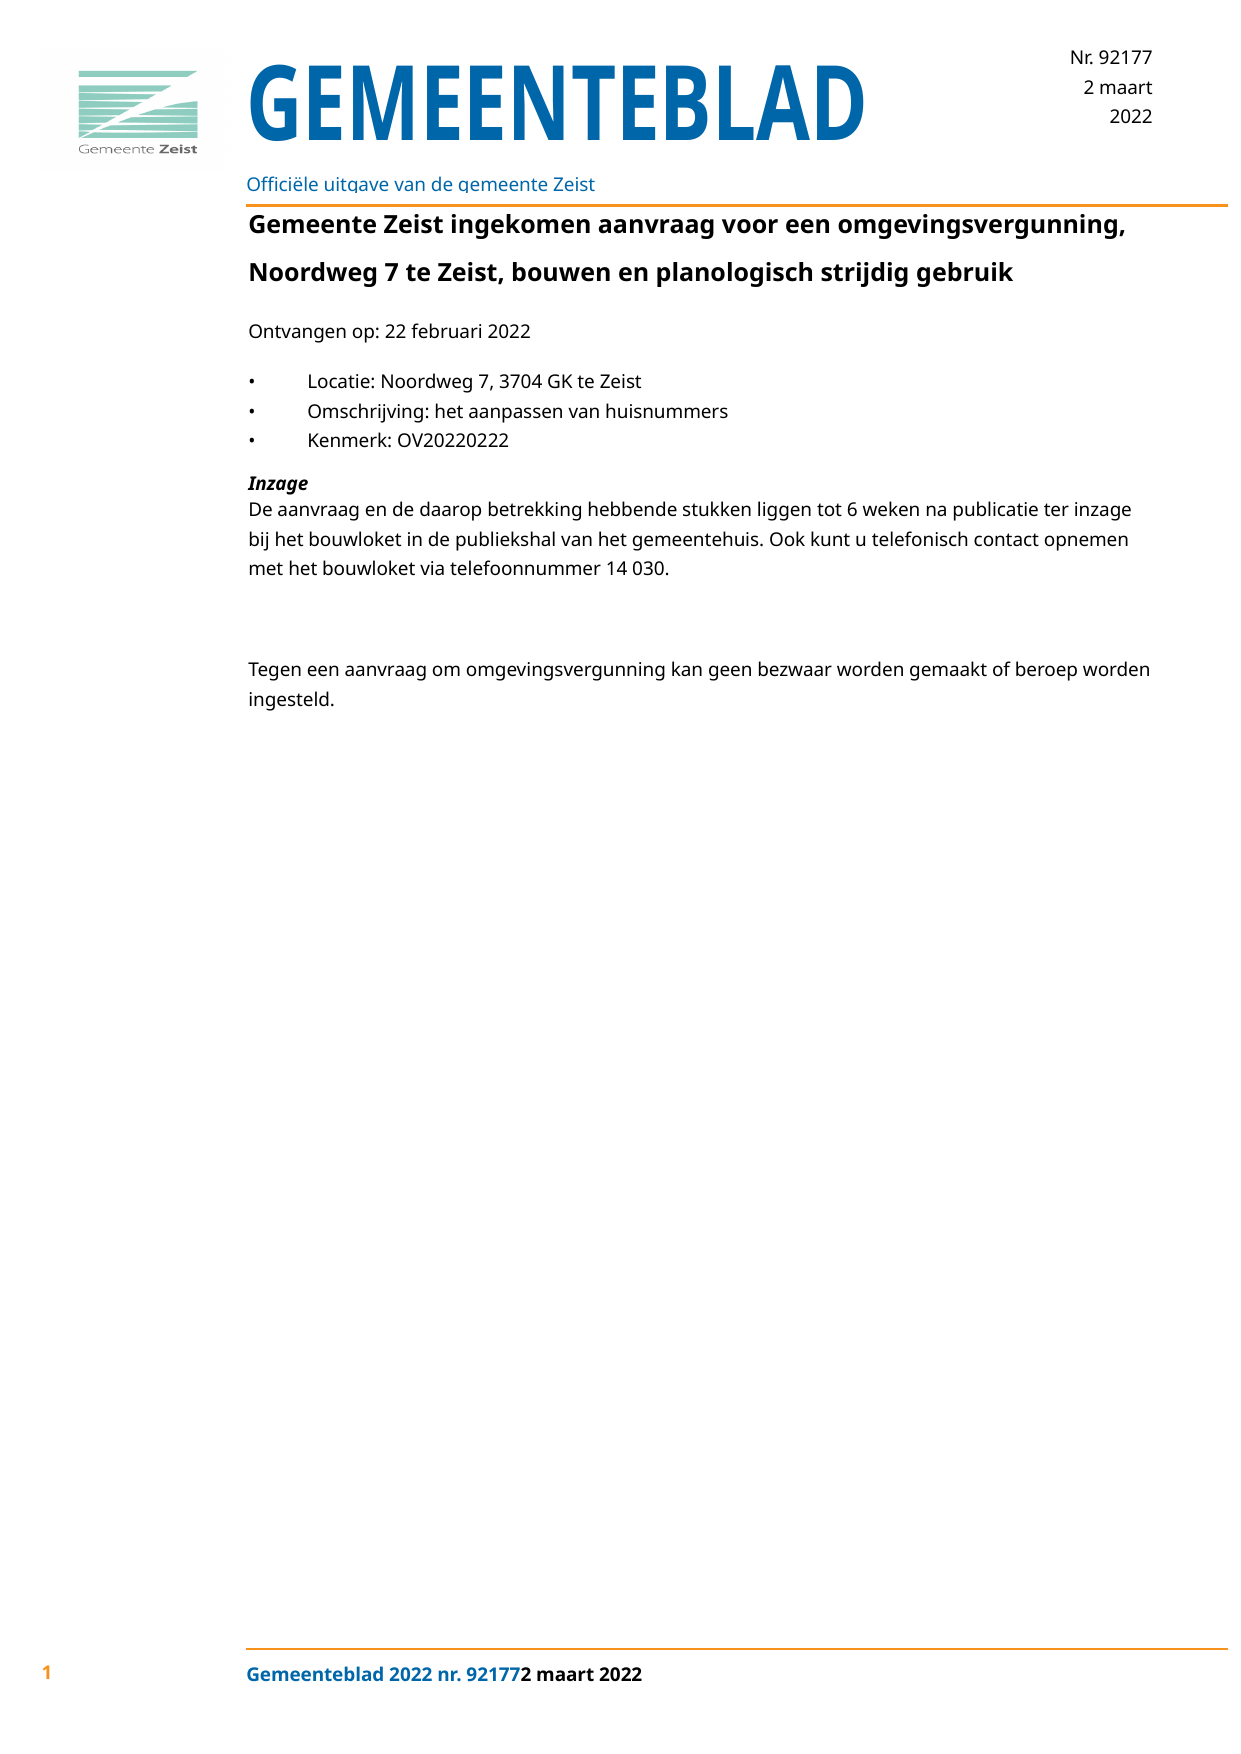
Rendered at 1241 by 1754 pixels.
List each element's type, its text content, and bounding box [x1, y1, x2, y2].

text Tegen een aanvraag om omgevingsvergunning kan geen bezwaar worden gemaakt of beroep worden ingesteld. [248, 656, 1152, 712]
list Omschrijving: het aanpassen van huisnummers [248, 398, 1152, 424]
list Locatie: Noordweg 7, 3704 GK te Zeist [248, 368, 1152, 394]
text Inzage [248, 471, 1152, 496]
list Kenmerk: OV20220222 [248, 427, 1152, 453]
text De aanvraag en de daarop betrekking hebbende stukken liggen tot 6 weken na publicatie ter inzage bij het bouwloket in de publiekshal van het gemeentehuis. Ook kunt u telefonisch contact opnemen met het bouwloket via telefoonnummer 14 030. [248, 496, 1152, 581]
text Gemeente Zeist ingekomen aanvraag voor een omgevingsvergunning, Noordweg 7 te Zeist, bouwen en planologisch strijdig gebruik [248, 207, 1152, 288]
text Ontvangen op: 22 februari 2022 [248, 318, 1152, 344]
picture [41, 47, 231, 172]
